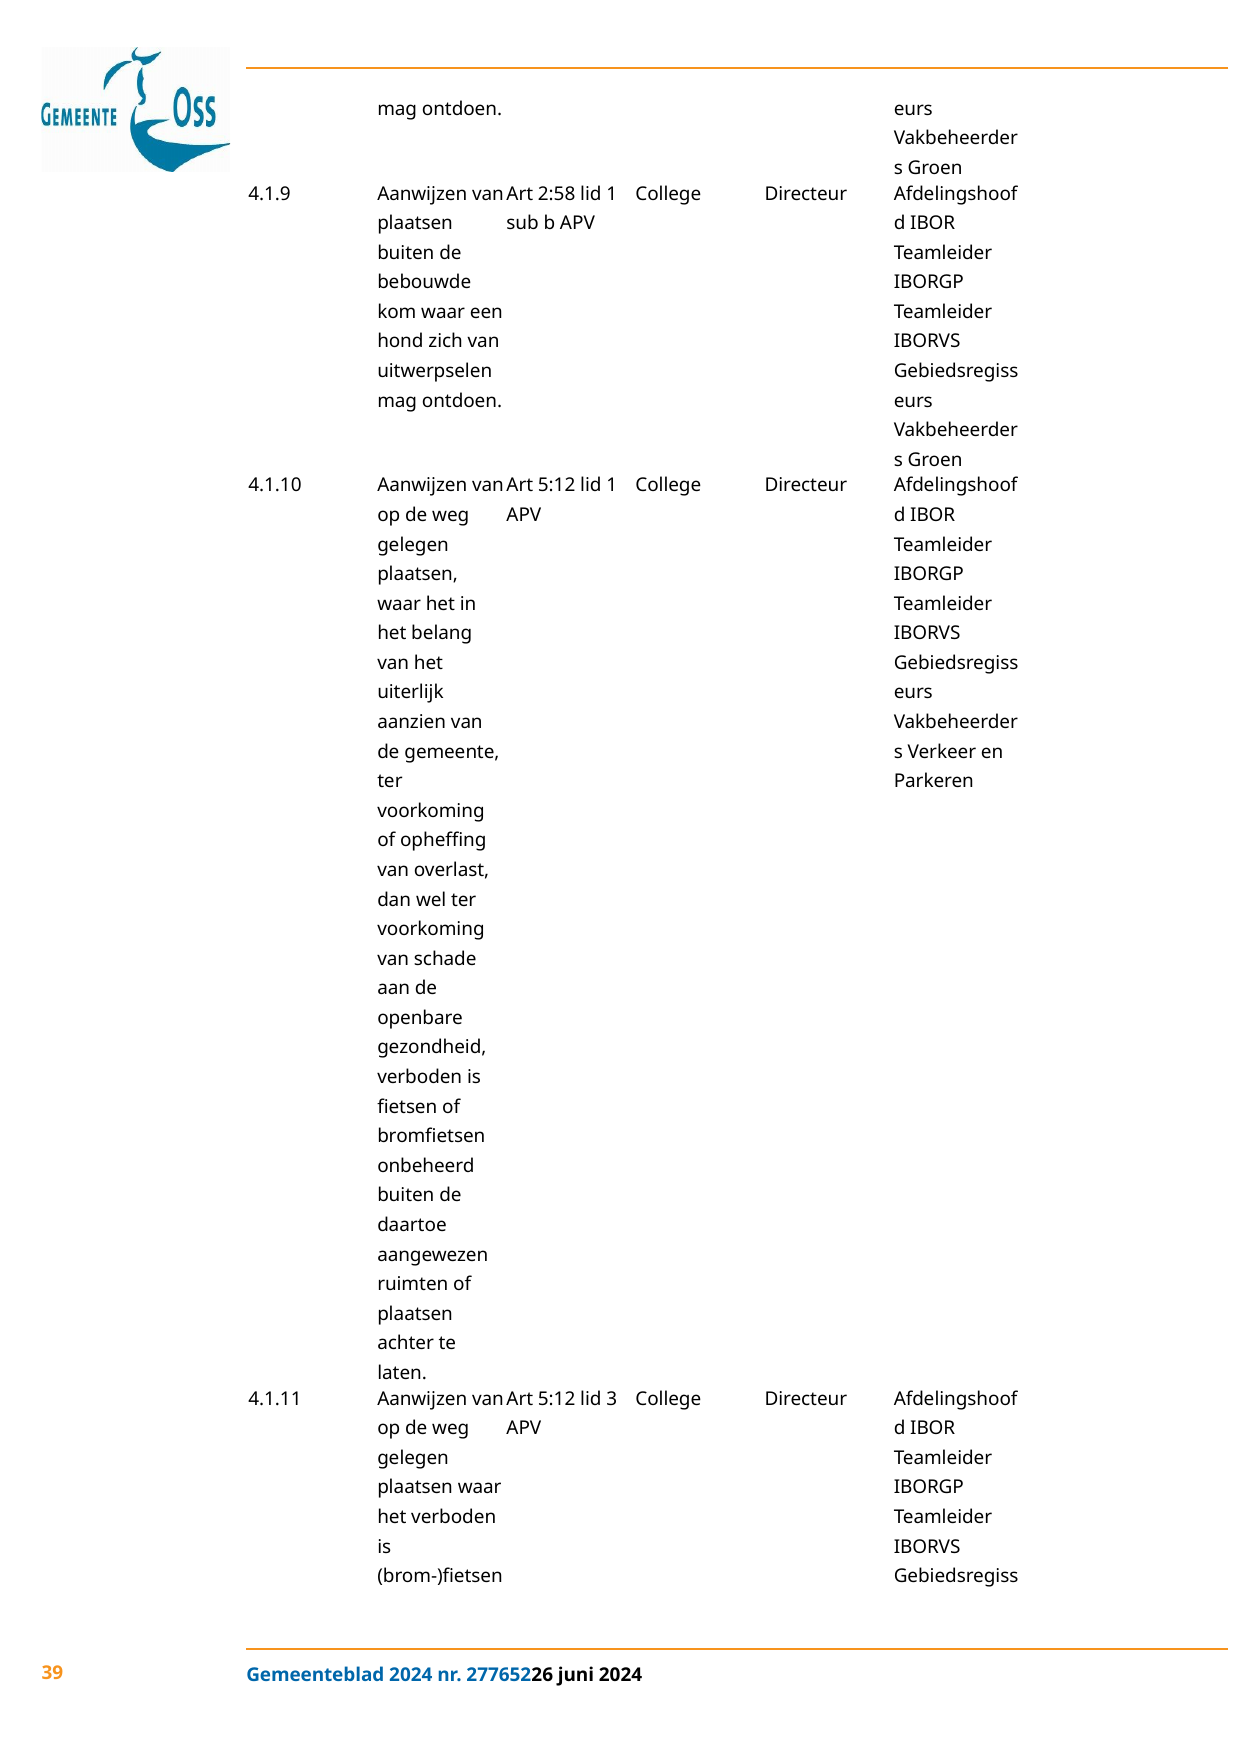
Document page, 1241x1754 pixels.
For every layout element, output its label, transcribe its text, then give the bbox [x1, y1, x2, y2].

table_cell mag ontdoen. [377, 95, 506, 180]
table_cell 4.1.11 [248, 1385, 377, 1588]
table_cell [506, 95, 635, 180]
table_cell Art 5:12 lid 1 APV [506, 472, 635, 1385]
table_cell 4.1.9 [248, 180, 377, 472]
table_cell [1023, 472, 1152, 1385]
table_cell 4.1.10 [248, 472, 377, 1385]
table_cell Aanwijzen van op de weg gelegen plaatsen, waar het in het belang van het uiterlijk aanzien van de gemeente, ter voorkoming of opheffing van overlast, dan wel ter voorkoming van schade aan de openbare gezondheid, verboden is fietsen of bromfietsen onbeheerd buiten de daartoe aangewezen ruimten of plaatsen achter te laten. [377, 472, 506, 1385]
table_cell [1023, 180, 1152, 472]
table_cell Directeur [764, 1385, 893, 1588]
table_cell Directeur [764, 472, 893, 1385]
table_cell eurs Vakbeheerders Groen [894, 95, 1022, 180]
table_cell [764, 95, 893, 180]
table_cell Directeur [764, 180, 893, 472]
table_cell Afdelingshoofd IBOR Teamleider IBORGP Teamleider IBORVS Gebiedsregisseurs Vakbeheerders Groen [894, 180, 1022, 472]
table_cell Art 5:12 lid 3 APV [506, 1385, 635, 1588]
table_cell Aanwijzen van op de weg gelegen plaatsen waar het verboden is (brom-)fietsen [377, 1385, 506, 1588]
table_cell College [635, 180, 764, 472]
table_cell [635, 95, 764, 180]
picture [41, 47, 231, 172]
table_cell College [635, 1385, 764, 1588]
table_cell [1023, 1385, 1152, 1588]
table_cell [1023, 95, 1152, 180]
table_cell [248, 95, 377, 180]
table_cell College [635, 472, 764, 1385]
table_cell Aanwijzen van plaatsen buiten de bebouwde kom waar een hond zich van uitwerpselen mag ontdoen. [377, 180, 506, 472]
table_cell Art 2:58 lid 1 sub b APV [506, 180, 635, 472]
table_cell Afdelingshoofd IBOR Teamleider IBORGP Teamleider IBORVS Gebiedsregisseurs Vakbeheerders Verkeer en Parkeren [894, 472, 1022, 1385]
table_cell Afdelingshoofd IBOR Teamleider IBORGP Teamleider IBORVS Gebiedsregiss [894, 1385, 1022, 1588]
